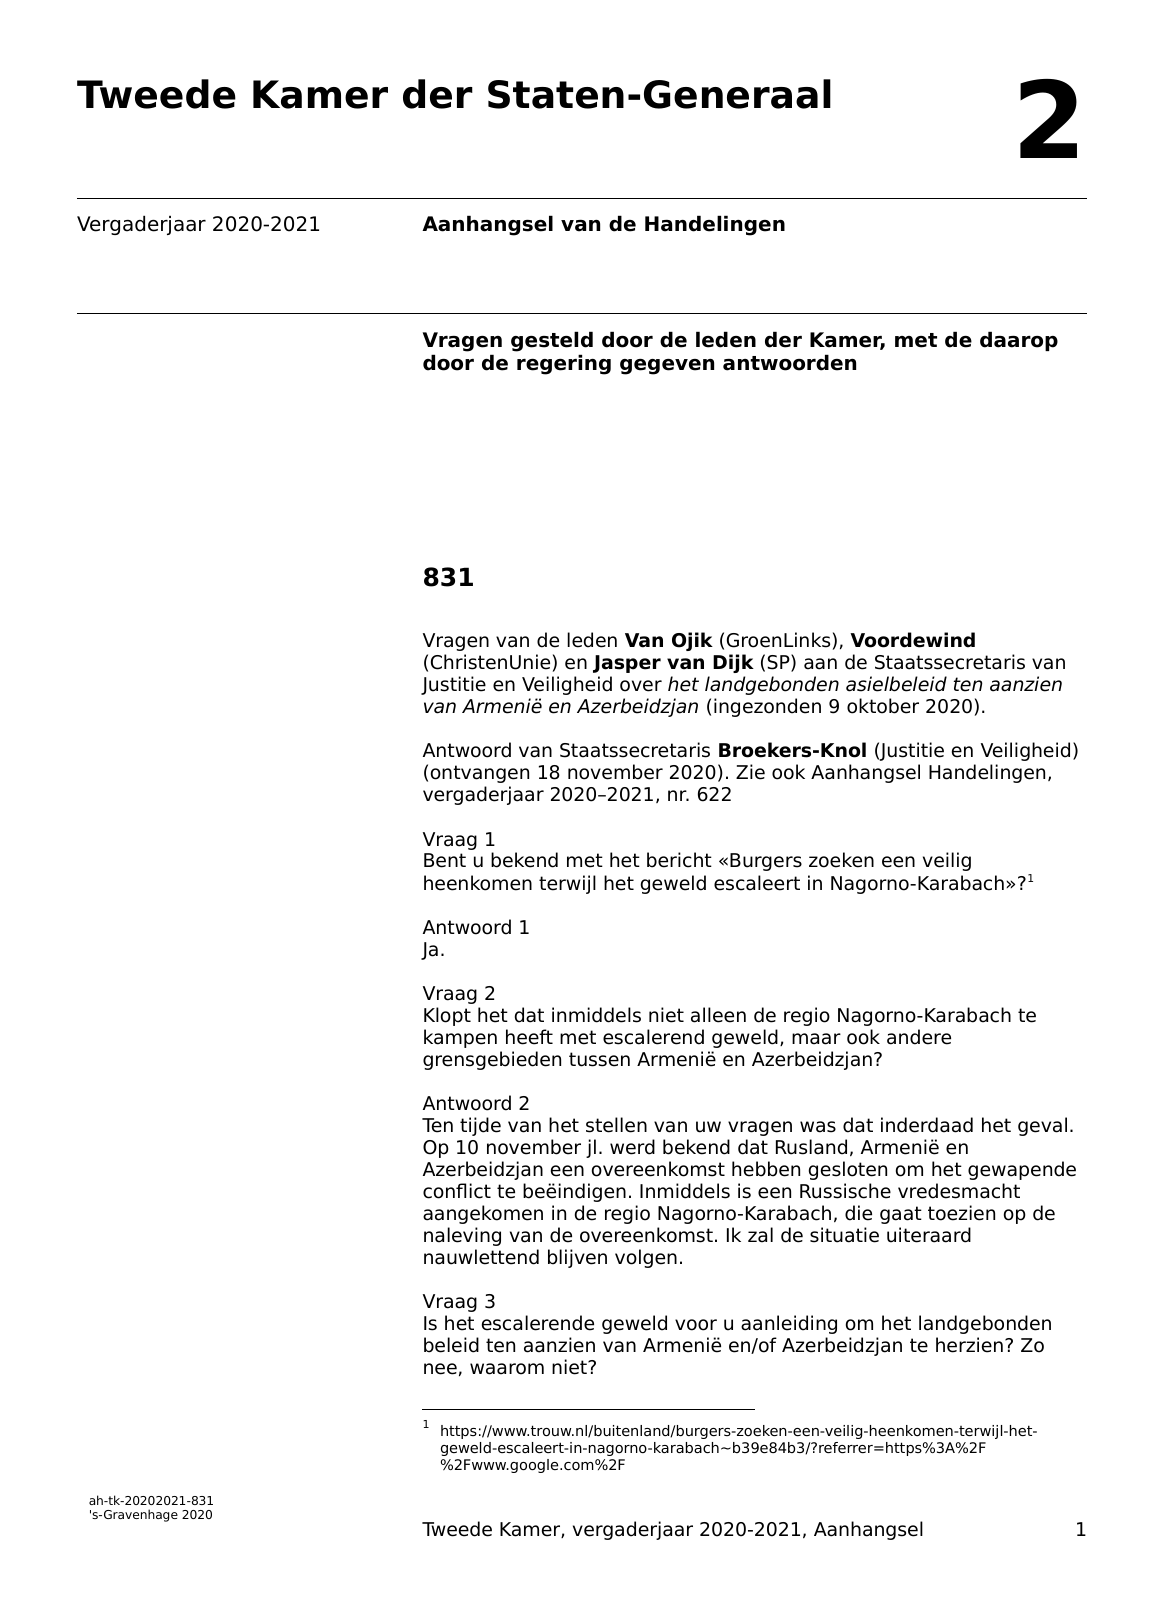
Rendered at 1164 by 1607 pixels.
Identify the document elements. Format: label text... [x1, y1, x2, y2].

text Ja. [422, 938, 1087, 961]
table_cell [77, 314, 422, 375]
table_cell Aanhangsel van de Handelingen [422, 199, 1087, 313]
text Bent u bekend met het bericht «Burgers zoeken een veilig heenkomen terwijl het geweld escaleert in Nagorno-Karabach»? [422, 850, 1087, 894]
table_header 2 [886, 59, 1087, 198]
text Is het escalerende geweld voor u aanleiding om het landgebonden beleid ten aanzien van Armenië en/of Azerbeidzjan te herzien? Zo nee, waarom niet? [422, 1313, 1087, 1379]
text Antwoord 2 [422, 1093, 1087, 1115]
text ah-tk-20202021-831 [88, 1494, 323, 1508]
text Vragen van de leden Van Ojik (GroenLinks), Voordewind (ChristenUnie) en Jasper van Dijk (SP) aan de Staatssecretaris van Justitie en Veiligheid over het landgebonden asielbeleid ten aanzien van Armenië en Azerbeidzjan (ingezonden 9 oktober 2020). [422, 630, 1087, 718]
text 's-Gravenhage 2020 [88, 1508, 323, 1522]
text Antwoord 1 [422, 917, 1087, 938]
text Ten tijde van het stellen van uw vragen was dat inderdaad het geval. Op 10 november jl. werd bekend dat Rusland, Armenië en Azerbeidzjan een overeenkomst hebben gesloten om het gewapende conflict te beëindigen. Inmiddels is een Russische vredesmacht aangekomen in de regio Nagorno-Karabach, die gaat toezien op de naleving van de overeenkomst. Ik zal de situatie uiteraard nauwlettend blijven volgen. [422, 1115, 1087, 1269]
text Klopt het dat inmiddels niet alleen de regio Nagorno-Karabach te kampen heeft met escalerend geweld, maar ook andere grensgebieden tussen Armenië en Azerbeidzjan? [422, 1005, 1087, 1071]
table_header Tweede Kamer der Staten-Generaal [77, 59, 886, 198]
text Vraag 3 [422, 1291, 1087, 1313]
table_cell Vragen gesteld door de leden der Kamer, met de daarop door de regering gegeven antwoorden [422, 314, 1087, 375]
text https://www.trouw.nl/buitenland/burgers-zoeken-een-veilig-heenkomen-terwijl-het-geweld-escaleert-in-nagorno-karabach~b39e84b3/?referrer=https%3A%2F%2Fwww.google.com%2F [422, 1418, 1087, 1474]
text 831 [422, 563, 1087, 592]
text Vraag 1 [422, 828, 1087, 850]
text Antwoord van Staatssecretaris Broekers-Knol (Justitie en Veiligheid) (ontvangen 18 november 2020). Zie ook Aanhangsel Handelingen, vergaderjaar 2020–2021, nr. 622 [422, 740, 1087, 806]
table_cell Vergaderjaar 2020-2021 [77, 199, 422, 313]
text Vraag 2 [422, 983, 1087, 1005]
